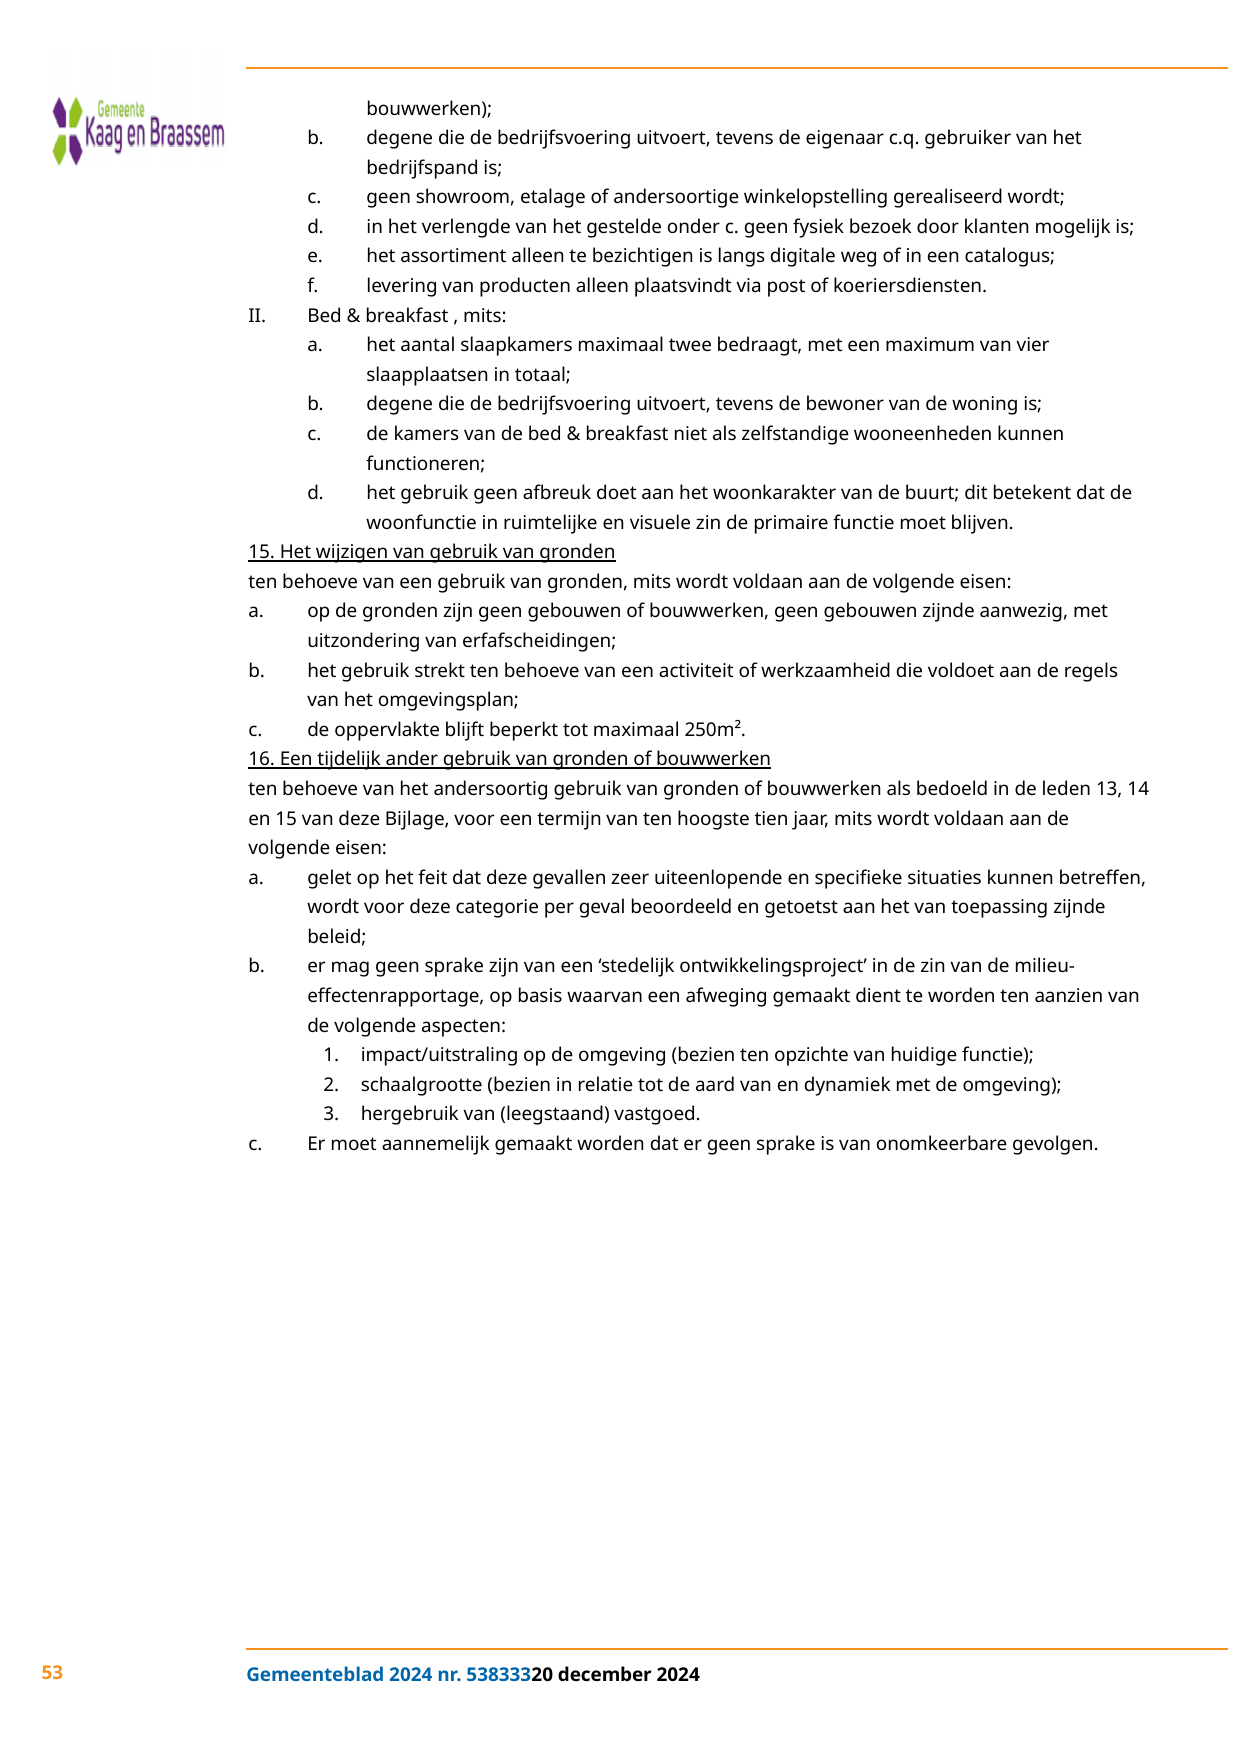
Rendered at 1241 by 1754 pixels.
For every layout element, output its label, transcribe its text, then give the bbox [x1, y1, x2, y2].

list de oppervlakte blijft beperkt tot maximaal 250m². [248, 716, 1152, 742]
list op de gronden zijn geen gebouwen of bouwwerken, geen gebouwen zijnde aanwezig, met uitzondering van erfafscheidingen; [248, 598, 1152, 653]
picture [41, 47, 231, 172]
text ten behoeve van een gebruik van gronden, mits wordt voldaan aan de volgende eisen: [248, 568, 1152, 594]
list schaalgrootte (bezien in relatie tot de aard van en dynamiek met de omgeving); [323, 1071, 1152, 1097]
text 15. Het wijzigen van gebruik van gronden [248, 538, 1152, 564]
list Er moet aannemelijk gemaakt worden dat er geen sprake is van onomkeerbare gevolgen. [248, 1130, 1152, 1156]
list degene die de bedrijfsvoering uitvoert, tevens de eigenaar c.q. gebruiker van het bedrijfspand is; [307, 124, 1152, 180]
list het aantal slaapkamers maximaal twee bedraagt, met een maximum van vier slaapplaatsen in totaal; [307, 331, 1152, 387]
list het assortiment alleen te bezichtigen is langs digitale weg of in een catalogus; [307, 243, 1152, 268]
list geen showroom, etalage of andersoortige winkelopstelling gerealiseerd wordt; [307, 183, 1152, 209]
list degene die de bedrijfsvoering uitvoert, tevens de bewoner van de woning is; [307, 391, 1152, 416]
list in het verlengde van het gestelde onder c. geen fysiek bezoek door klanten mogelijk is; [307, 213, 1152, 239]
list het gebruik geen afbreuk doet aan het woonkarakter van de buurt; dit betekent dat de woonfunctie in ruimtelijke en visuele zin de primaire functie moet blijven. [307, 479, 1152, 535]
list hergebruik van (leegstaand) vastgoed. [323, 1101, 1152, 1126]
list levering van producten alleen plaatsvindt via post of koeriersdiensten. [307, 272, 1152, 298]
list er mag geen sprake zijn van een ‘stedelijk ontwikkelingsproject’ in de zin van de milieu-effectenrapportage, op basis waarvan een afweging gemaakt dient te worden ten aanzien van de volgende aspecten: [248, 953, 1152, 1038]
list het gebruik strekt ten behoeve van een activiteit of werkzaamheid die voldoet aan de regels van het omgevingsplan; [248, 657, 1152, 712]
list impact/uitstraling op de omgeving (bezien ten opzichte van huidige functie); [323, 1041, 1152, 1067]
list bouwwerken); [307, 95, 1152, 121]
text 16. Een tijdelijk ander gebruik van gronden of bouwwerken [248, 746, 1152, 771]
text ten behoeve van het andersoortig gebruik van gronden of bouwwerken als bedoeld in de leden 13, 14 en 15 van deze Bijlage, voor een termijn van ten hoogste tien jaar, mits wordt voldaan aan de volgende eisen: [248, 775, 1152, 860]
list de kamers van de bed & breakfast niet als zelfstandige wooneenheden kunnen functioneren; [307, 420, 1152, 476]
list gelet op het feit dat deze gevallen zeer uiteenlopende en specifieke situaties kunnen betreffen, wordt voor deze categorie per geval beoordeeld en getoetst aan het van toepassing zijnde beleid; [248, 864, 1152, 949]
list Bed & breakfast , mits: [248, 302, 1152, 328]
